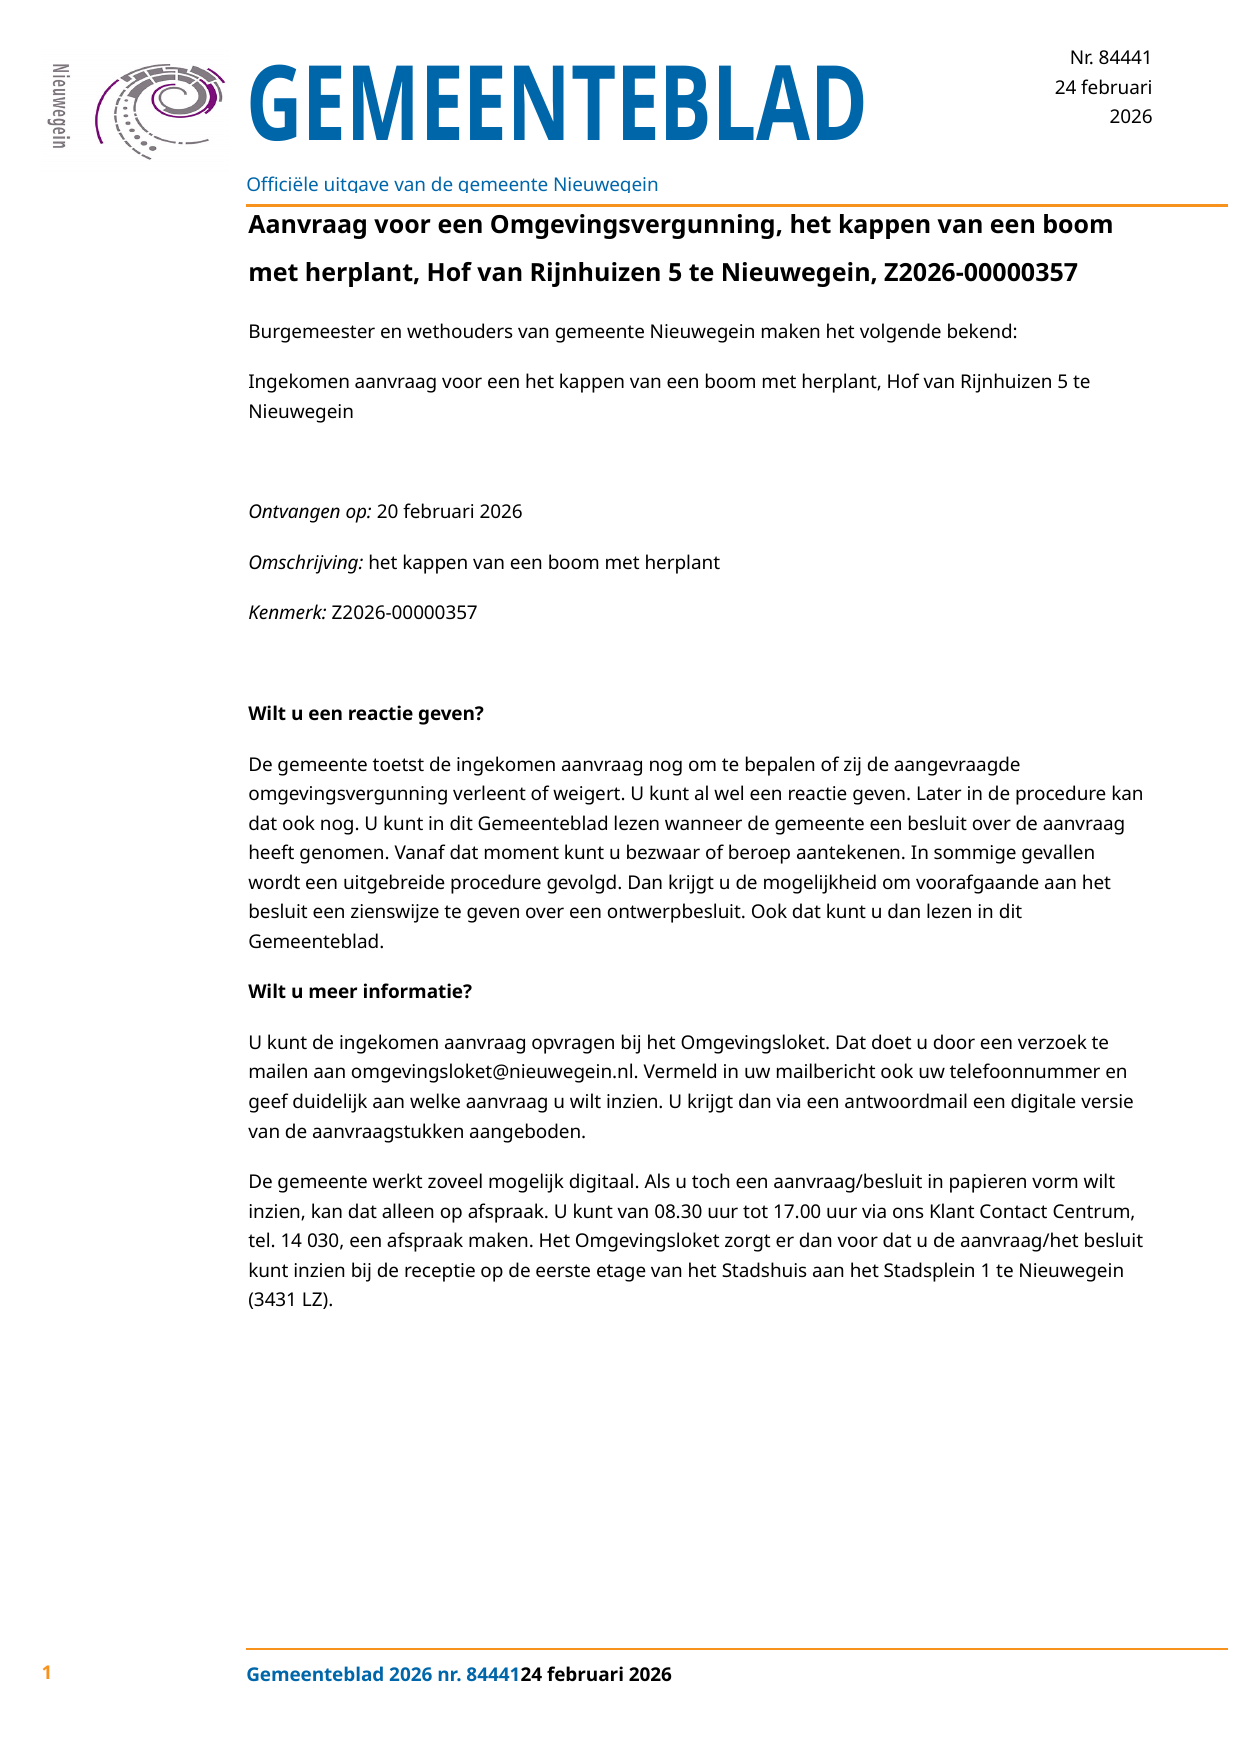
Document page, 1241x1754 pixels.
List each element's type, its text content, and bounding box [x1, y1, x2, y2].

text Kenmerk: Z2026-00000357 [248, 599, 1152, 625]
text Wilt u een reactie geven? [248, 700, 1152, 726]
text Ingekomen aanvraag voor een het kappen van een boom met herplant, Hof van Rijnhuizen 5 te Nieuwegein [248, 368, 1152, 424]
text Aanvraag voor een Omgevingsvergunning, het kappen van een boom met herplant, Hof van Rijnhuizen 5 te Nieuwegein, Z2026-00000357 [248, 207, 1152, 288]
text Omschrijving: het kappen van een boom met herplant [248, 549, 1152, 575]
text Ontvangen op: 20 februari 2026 [248, 499, 1152, 524]
text Burgemeester en wethouders van gemeente Nieuwegein maken het volgende bekend: [248, 318, 1152, 344]
text De gemeente toetst de ingekomen aanvraag nog om te bepalen of zij de aangevraagde omgevingsvergunning verleent of weigert. U kunt al wel een reactie geven. Later in de procedure kan dat ook nog. U kunt in dit Gemeenteblad lezen wanneer de gemeente een besluit over de aanvraag heeft genomen. Vanaf dat moment kunt u bezwaar of beroep aantekenen. In sommige gevallen wordt een uitgebreide procedure gevolgd. Dan krijgt u de mogelijkheid om voorafgaande aan het besluit een zienswijze te geven over een ontwerpbesluit. Ook dat kunt u dan lezen in dit Gemeenteblad. [248, 751, 1152, 954]
text U kunt de ingekomen aanvraag opvragen bij het Omgevingsloket. Dat doet u door een verzoek te mailen aan omgevingsloket@nieuwegein.nl. Vermeld in uw mailbericht ook uw telefoonnummer en geef duidelijk aan welke aanvraag u wilt inzien. U krijgt dan via een antwoordmail een digitale versie van de aanvraagstukken aangeboden. [248, 1029, 1152, 1144]
text Wilt u meer informatie? [248, 979, 1152, 1004]
picture [41, 47, 231, 172]
text De gemeente werkt zoveel mogelijk digitaal. Als u toch een aanvraag/besluit in papieren vorm wilt inzien, kan dat alleen op afspraak. U kunt van 08.30 uur tot 17.00 uur via ons Klant Contact Centrum, tel. 14 030, een afspraak maken. Het Omgevingsloket zorgt er dan voor dat u de aanvraag/het besluit kunt inzien bij de receptie op de eerste etage van het Stadshuis aan het Stadsplein 1 te Nieuwegein (3431 LZ). [248, 1168, 1152, 1312]
